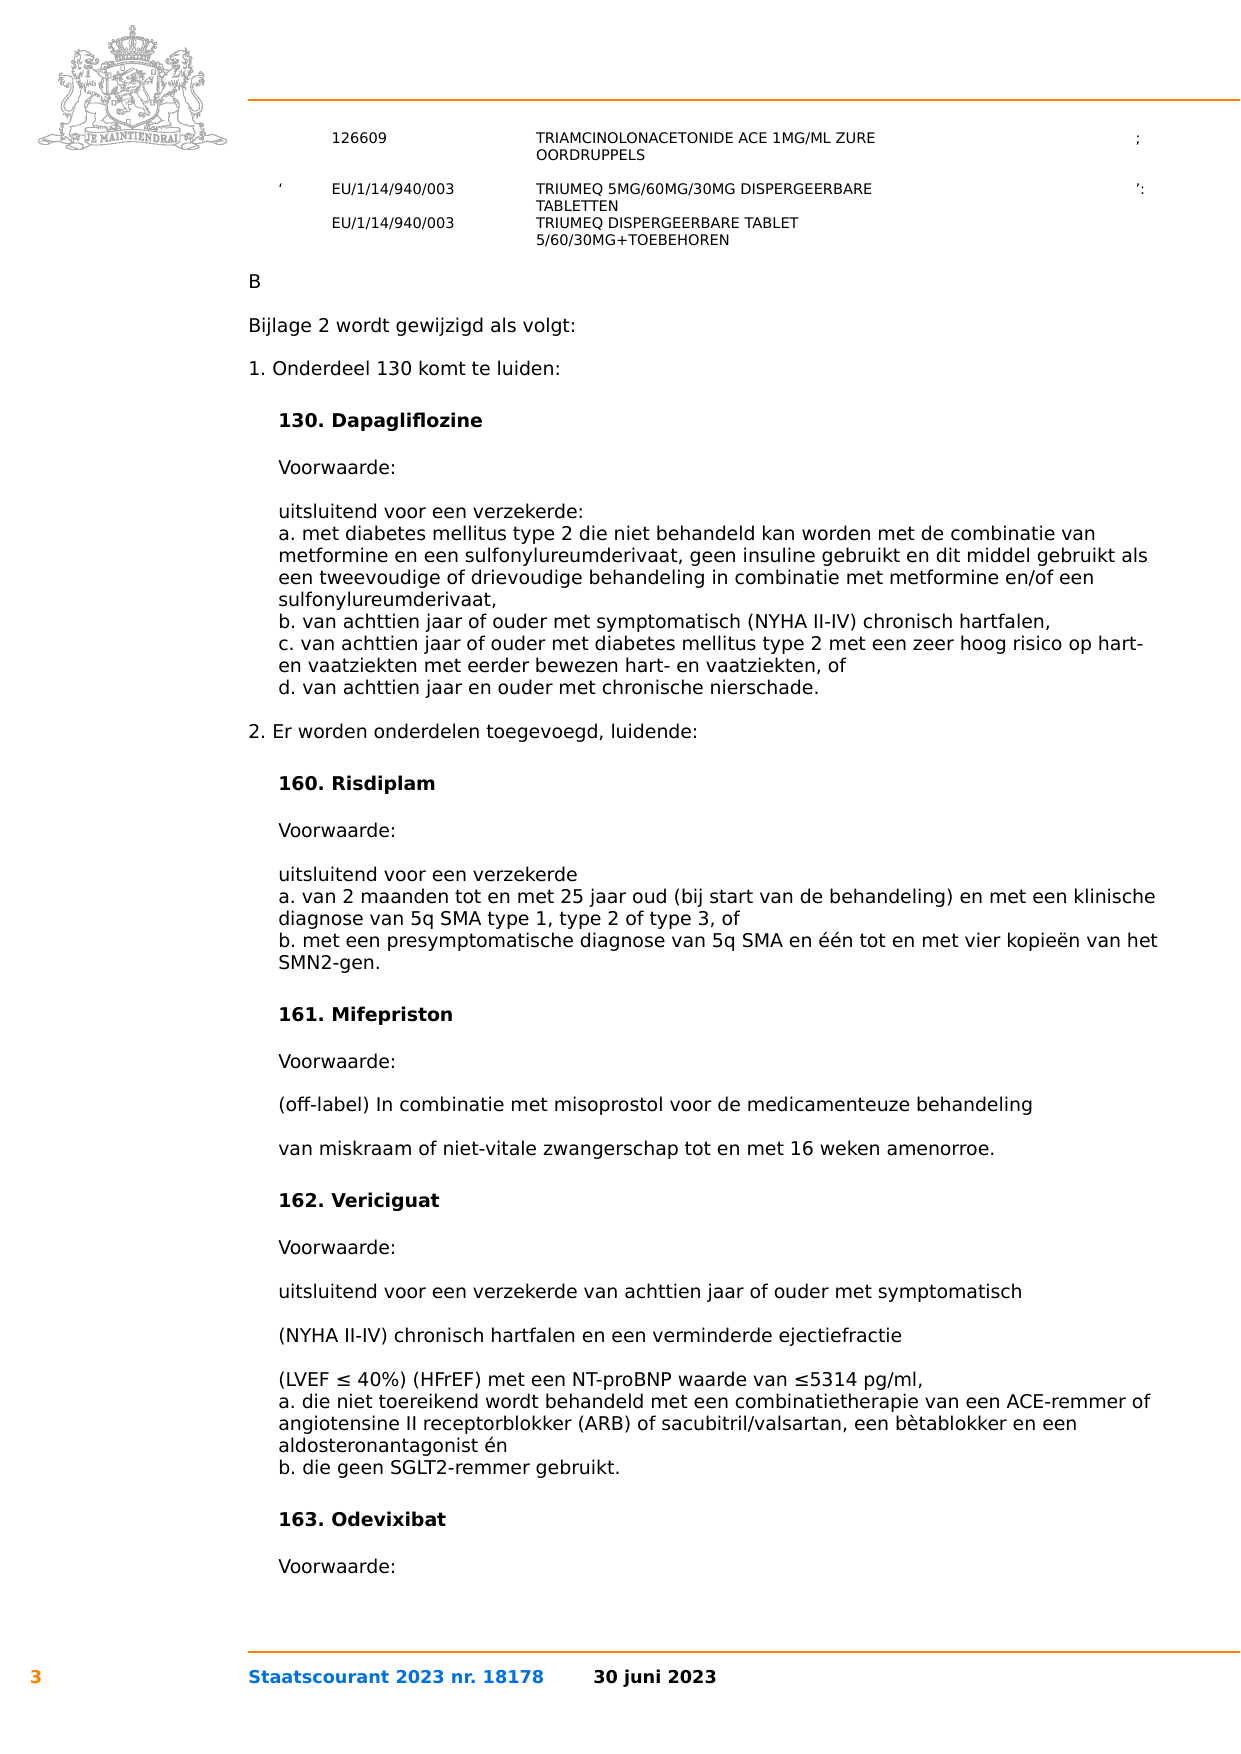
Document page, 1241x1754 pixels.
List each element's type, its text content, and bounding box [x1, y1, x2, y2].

text B [248, 271, 1163, 293]
text (NYHA II-IV) chronisch hartfalen en een verminderde ejectiefractie [278, 1325, 1163, 1347]
table_cell [278, 164, 1163, 181]
table_cell EU/1/14/940/003 [326, 215, 530, 249]
table_cell ‘ [278, 181, 326, 215]
text b. met een presymptomatische diagnose van 5q SMA en één tot en met vier kopieën van het SMN2-gen. [278, 929, 1163, 973]
text c. van achttien jaar of ouder met diabetes mellitus type 2 met een zeer hoog risico op hart- en vaatziekten met eerder bewezen hart- en vaatziekten, of [278, 633, 1163, 677]
text a. die niet toereikend wordt behandeld met een combinatietherapie van een ACE-remmer of angiotensine II receptorblokker (ARB) of sacubitril/valsartan, een bètablokker en een aldosteronantagonist én [278, 1391, 1163, 1457]
table_cell [941, 215, 994, 249]
text 2. Er worden onderdelen toegevoegd, luidende: [248, 721, 1163, 743]
text (off-label) In combinatie met misoprostol voor de medicamenteuze behandeling [278, 1094, 1163, 1116]
text Voorwaarde: [278, 1556, 1163, 1578]
table_cell EU/1/14/940/003 [326, 181, 530, 215]
table_cell [995, 215, 1045, 249]
subtitle 160. Risdiplam [278, 773, 1163, 795]
text uitsluitend voor een verzekerde: [278, 501, 1163, 523]
table_cell [1045, 215, 1129, 249]
table_cell [1045, 130, 1129, 164]
text (LVEF ≤ 40%) (HFrEF) met een NT-proBNP waarde van ≤5314 pg/ml, [278, 1369, 1163, 1391]
table_cell TRIUMEQ DISPERGEERBARE TABLET 5/60/30MG+TOEBEHOREN [530, 215, 941, 249]
table_cell [941, 130, 994, 164]
text Voorwaarde: [278, 1237, 1163, 1259]
text Voorwaarde: [278, 457, 1163, 479]
text Voorwaarde: [278, 820, 1163, 842]
table_cell 126609 [326, 130, 530, 164]
table_cell TRIUMEQ 5MG/60MG/30MG DISPERGEERBARE TABLETTEN [530, 181, 941, 215]
text Bijlage 2 wordt gewijzigd als volgt: [248, 314, 1163, 336]
text a. met diabetes mellitus type 2 die niet behandeld kan worden met de combinatie van metformine en een sulfonylureumderivaat, geen insuline gebruikt en dit middel gebruikt als een tweevoudige of drievoudige behandeling in combinatie met metformine en/of een sulfonylureumderivaat, [278, 523, 1163, 611]
table_cell [995, 130, 1045, 164]
table_cell [1130, 215, 1163, 249]
text b. van achttien jaar of ouder met symptomatisch (NYHA II-IV) chronisch hartfalen, [278, 611, 1163, 633]
text a. van 2 maanden tot en met 25 jaar oud (bij start van de behandeling) en met een klinische diagnose van 5q SMA type 1, type 2 of type 3, of [278, 886, 1163, 929]
table_cell [995, 181, 1045, 215]
table_cell [1045, 181, 1129, 215]
text van miskraam of niet-vitale zwangerschap tot en met 16 weken amenorroe. [278, 1138, 1163, 1160]
table_cell ’: [1130, 181, 1163, 215]
text b. die geen SGLT2-remmer gebruikt. [278, 1457, 1163, 1479]
subtitle 161. Mifepriston [278, 1003, 1163, 1026]
subtitle 162. Vericiguat [278, 1190, 1163, 1212]
text uitsluitend voor een verzekerde van achttien jaar of ouder met symptomatisch [278, 1281, 1163, 1303]
subtitle 163. Odevixibat [278, 1509, 1163, 1531]
picture [38, 25, 227, 150]
table_cell [278, 215, 326, 249]
text 1. Onderdeel 130 komt te luiden: [248, 358, 1163, 380]
text Voorwaarde: [278, 1051, 1163, 1072]
table_cell TRIAMCINOLONACETONIDE ACE 1MG/ML ZURE OORDRUPPELS [530, 130, 941, 164]
text uitsluitend voor een verzekerde [278, 864, 1163, 886]
table_cell ; [1130, 130, 1163, 164]
table_cell [941, 181, 994, 215]
subtitle 130. Dapagliflozine [278, 410, 1163, 432]
table_cell [278, 130, 326, 164]
text d. van achttien jaar en ouder met chronische nierschade. [278, 677, 1163, 699]
